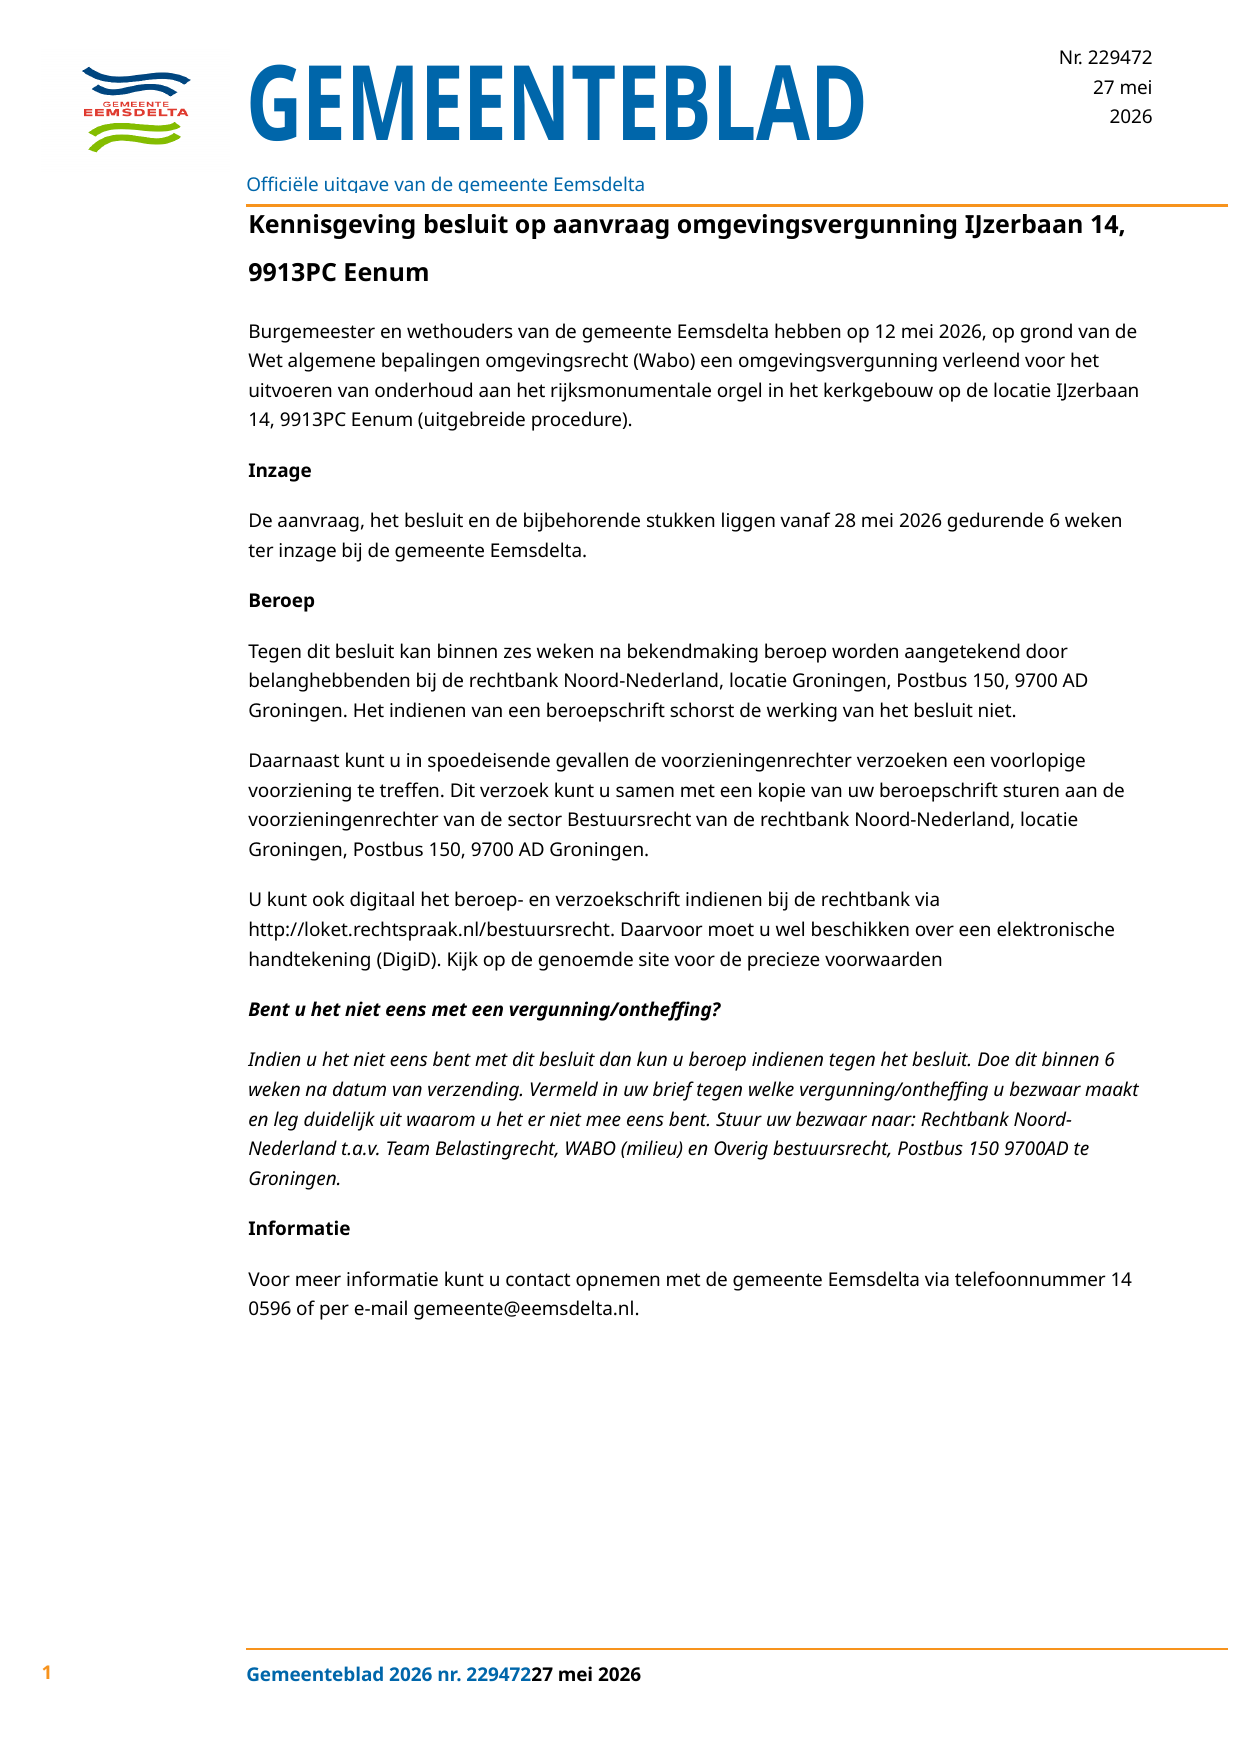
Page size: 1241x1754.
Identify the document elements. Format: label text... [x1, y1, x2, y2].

picture [41, 47, 231, 172]
text Beroep [248, 587, 1152, 613]
text Kennisgeving besluit op aanvraag omgevingsvergunning IJzerbaan 14, 9913PC Eenum [248, 207, 1152, 288]
text Daarnaast kunt u in spoedeisende gevallen de voorzieningenrechter verzoeken een voorlopige voorziening te treffen. Dit verzoek kunt u samen met een kopie van uw beroepschrift sturen aan de voorzieningenrechter van de sector Bestuursrecht van de rechtbank Noord-Nederland, locatie Groningen, Postbus 150, 9700 AD Groningen. [248, 747, 1152, 862]
text De aanvraag, het besluit en de bijbehorende stukken liggen vanaf 28 mei 2026 gedurende 6 weken ter inzage bij de gemeente Eemsdelta. [248, 507, 1152, 563]
text U kunt ook digitaal het beroep- en verzoekschrift indienen bij de rechtbank via http://loket.rechtspraak.nl/bestuursrecht. Daarvoor moet u wel beschikken over een elektronische handtekening (DigiD). Kijk op de genoemde site voor de precieze voorwaarden [248, 887, 1152, 972]
text Burgemeester en wethouders van de gemeente Eemsdelta hebben op 12 mei 2026, op grond van de Wet algemene bepalingen omgevingsrecht (Wabo) een omgevingsvergunning verleend voor het uitvoeren van onderhoud aan het rijksmonumentale orgel in het kerkgebouw op de locatie IJzerbaan 14, 9913PC Eenum (uitgebreide procedure). [248, 318, 1152, 432]
text Bent u het niet eens met een vergunning/ontheffing? [248, 996, 1152, 1022]
text Tegen dit besluit kan binnen zes weken na bekendmaking beroep worden aangetekend door belanghebbenden bij de rechtbank Noord-Nederland, locatie Groningen, Postbus 150, 9700 AD Groningen. Het indienen van een beroepschrift schorst de werking van het besluit niet. [248, 638, 1152, 723]
text Voor meer informatie kunt u contact opnemen met de gemeente Eemsdelta via telefoonnummer 14 0596 of per e-mail gemeente@eemsdelta.nl. [248, 1266, 1152, 1321]
text Informatie [248, 1215, 1152, 1241]
text Inzage [248, 457, 1152, 483]
text Indien u het niet eens bent met dit besluit dan kun u beroep indienen tegen het besluit. Doe dit binnen 6 weken na datum van verzending. Vermeld in uw brief tegen welke vergunning/ontheffing u bezwaar maakt en leg duidelijk uit waarom u het er niet mee eens bent. Stuur uw bezwaar naar: Rechtbank Noord-Nederland t.a.v. Team Belastingrecht, WABO (milieu) en Overig bestuursrecht, Postbus 150 9700AD te Groningen. [248, 1047, 1152, 1191]
